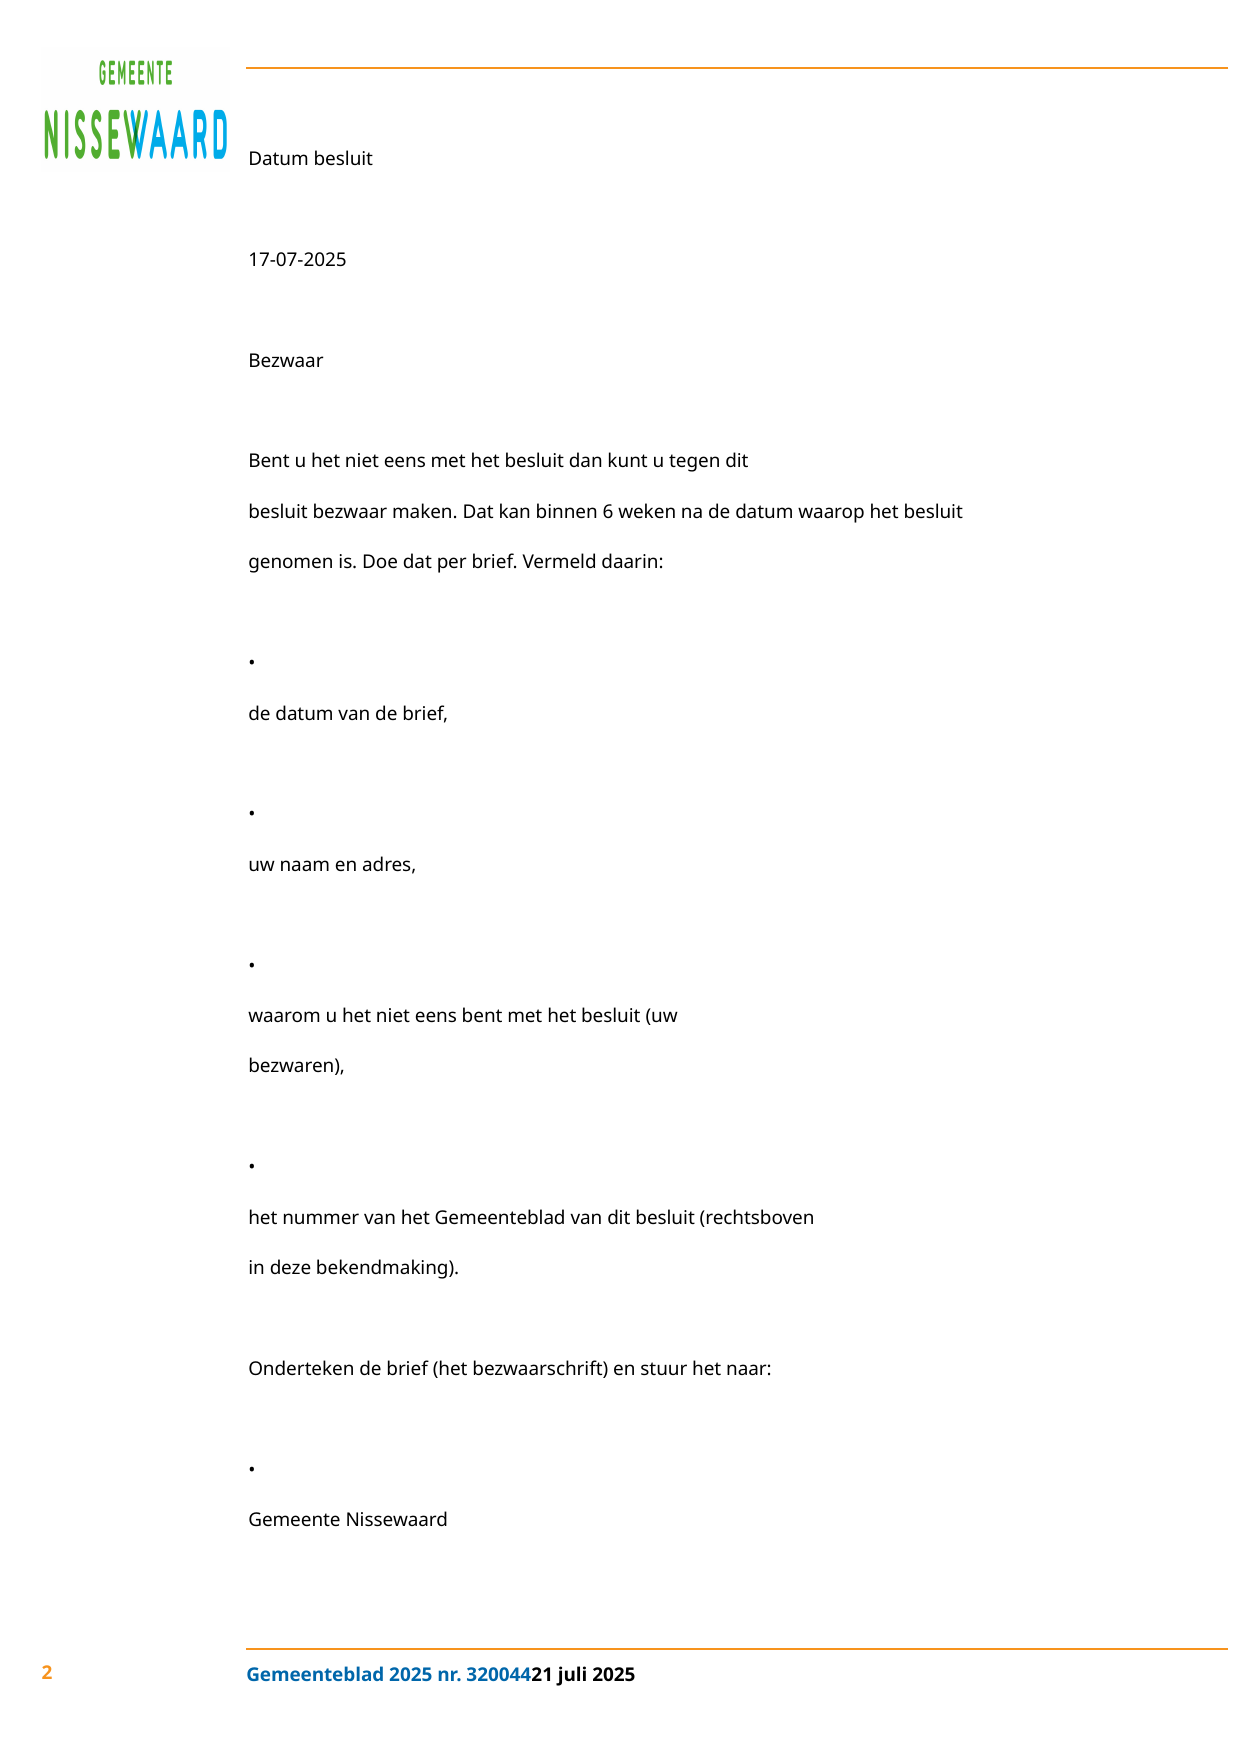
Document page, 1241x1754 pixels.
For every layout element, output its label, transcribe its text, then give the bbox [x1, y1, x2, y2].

text uw naam en adres, [248, 851, 1152, 877]
text het nummer van het Gemeenteblad van dit besluit (rechtsboven [248, 1204, 1152, 1230]
text bezwaren), [248, 1053, 1152, 1078]
text Bent u het niet eens met het besluit dan kunt u tegen dit [248, 448, 1152, 473]
text besluit bezwaar maken. Dat kan binnen 6 weken na de datum waarop het besluit [248, 498, 1152, 524]
text • [248, 649, 1152, 675]
text in deze bekendmaking). [248, 1254, 1152, 1280]
text • [248, 1456, 1152, 1482]
text • [248, 952, 1152, 978]
text • [248, 1153, 1152, 1179]
text Onderteken de brief (het bezwaarschrift) en stuur het naar: [248, 1355, 1152, 1381]
text Bezwaar [248, 347, 1152, 373]
text de datum van de brief, [248, 700, 1152, 726]
text Datum besluit [248, 145, 1152, 171]
text • [248, 801, 1152, 826]
text Gemeente Nissewaard [248, 1506, 1152, 1532]
text waarom u het niet eens bent met het besluit (uw [248, 1002, 1152, 1028]
text 17-07-2025 [248, 246, 1152, 272]
text genomen is. Doe dat per brief. Vermeld daarin: [248, 548, 1152, 574]
picture [41, 47, 231, 172]
